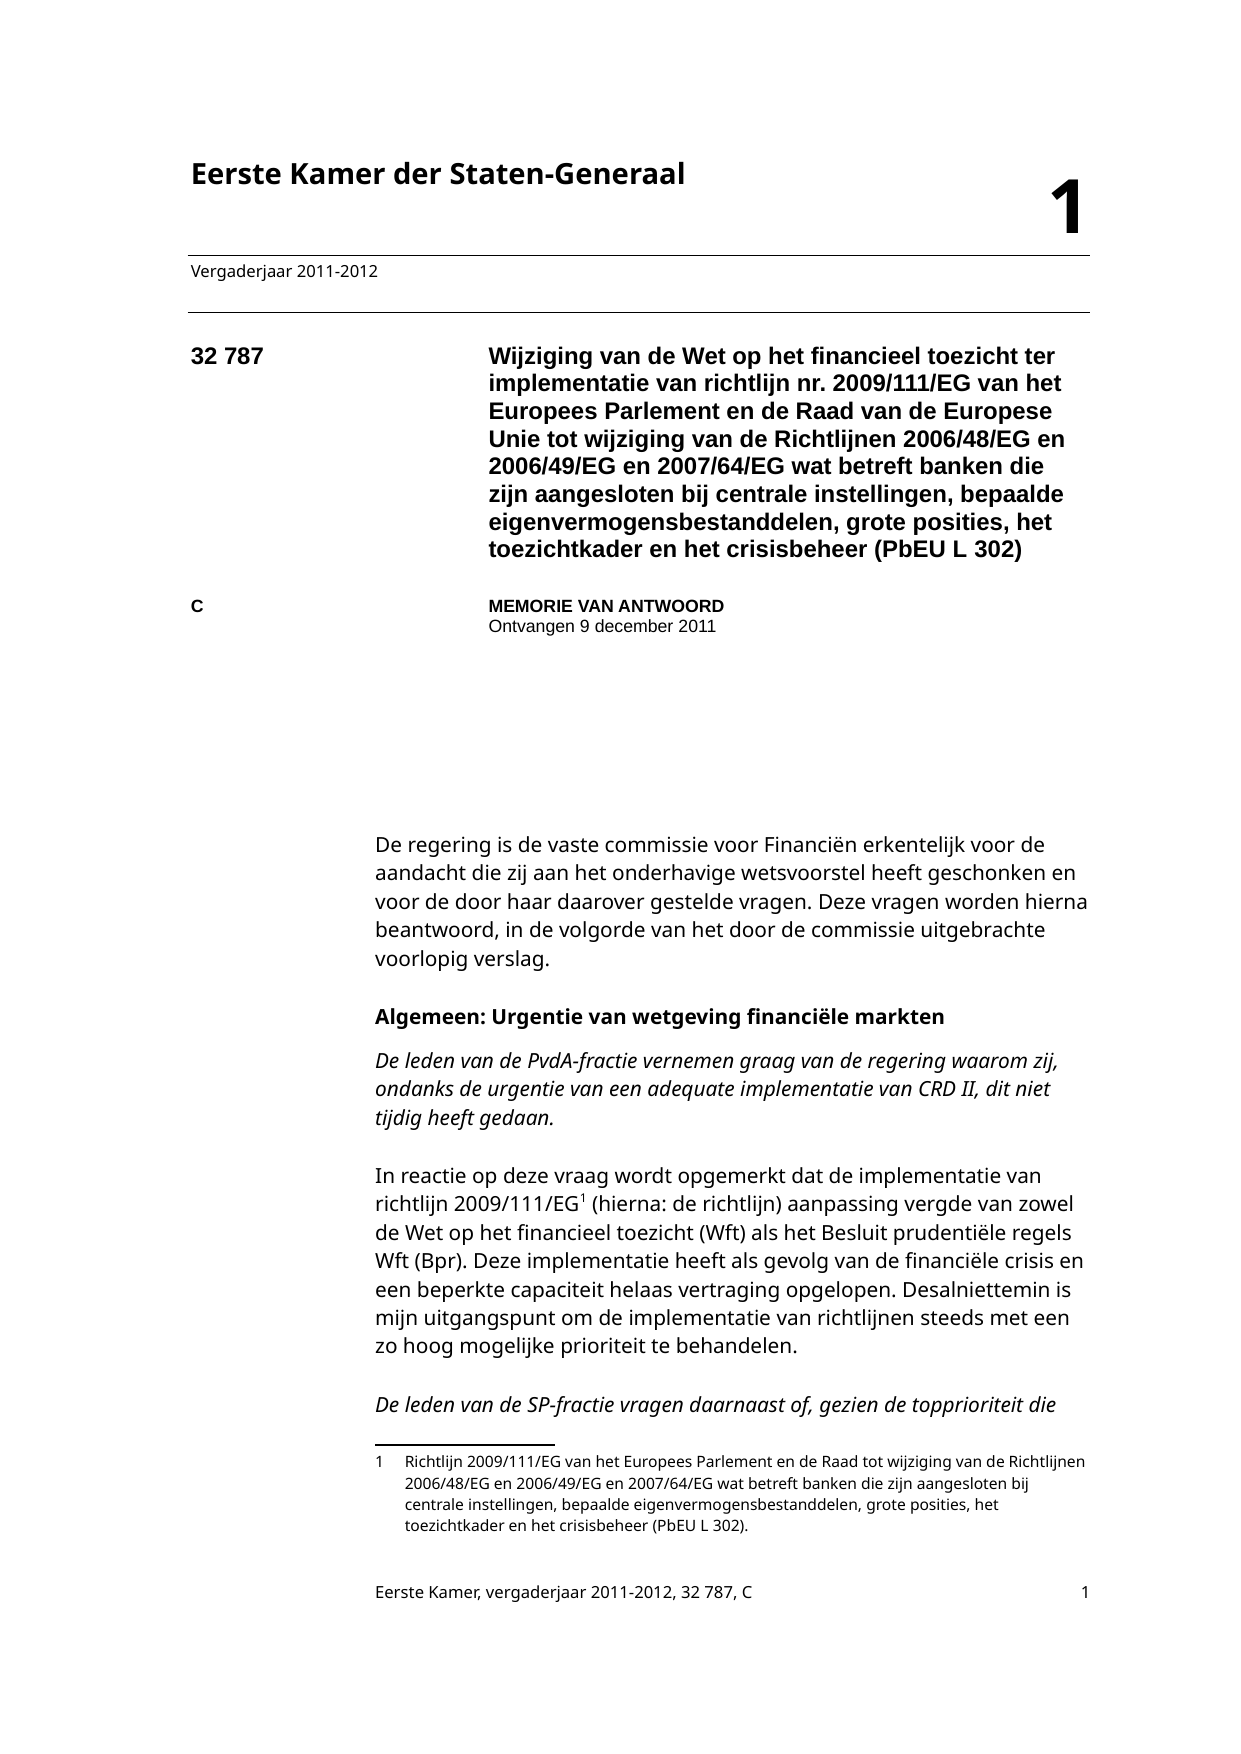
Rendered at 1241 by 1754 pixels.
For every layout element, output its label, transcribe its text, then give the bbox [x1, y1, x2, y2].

table_header Eerste Kamer der Staten-Generaal [188, 150, 909, 255]
table_cell Vergaderjaar 2011-2012 [188, 256, 485, 312]
table_cell Wijziging van de Wet op het financieel toezicht ter implementatie van richtlijn nr. 2009/111/EG van het Europees Parlement en de Raad van de Europese Unie tot wijziging van de Richtlijnen 2006/48/EG en 2006/49/EG en 2007/64/EG wat betreft banken die zijn aangesloten bij centrale instellingen, bepaalde eigenvermogensbestanddelen, grote posities, het toezichtkader en het crisisbeheer (PbEU L 302) [485, 339, 1090, 593]
text De regering is de vaste commissie voor Financiën erkentelijk voor de aandacht die zij aan het onderhavige wetsvoorstel heeft geschonken en voor de door haar daarover gestelde vragen. Deze vragen worden hierna beantwoord, in de volgorde van het door de commissie uitgebrachte voorlopig verslag. [375, 830, 1090, 972]
text Algemeen: Urgentie van wetgeving financiële markten [375, 1002, 1090, 1031]
table_cell [188, 313, 485, 339]
table_cell [485, 313, 1090, 339]
table_cell MEMORIE VAN ANTWOORD Ontvangen 9 december 2011 [485, 593, 1090, 712]
table_cell [485, 256, 1090, 312]
text In reactie op deze vraag wordt opgemerkt dat de implementatie van richtlijn 2009/111/EG (hierna: de richtlijn) aanpassing vergde van zowel de Wet op het financieel toezicht (Wft) als het Besluit prudentiële regels Wft (Bpr). Deze implementatie heeft als gevolg van de financiële crisis en een beperkte capaciteit helaas vertraging opgelopen. Desalniettemin is mijn uitgangspunt om de implementatie van richtlijnen steeds met een zo hoog mogelijke prioriteit te behandelen. [375, 1161, 1090, 1360]
text Richtlijn 2009/111/EG van het Europees Parlement en de Raad tot wijziging van de Richtlijnen 2006/48/EG en 2006/49/EG en 2007/64/EG wat betreft banken die zijn aangesloten bij centrale instellingen, bepaalde eigenvermogensbestanddelen, grote posities, het toezichtkader en het crisisbeheer (PbEU L 302). [375, 1394, 1090, 1536]
table_cell C [188, 593, 485, 712]
text De leden van de PvdA-fractie vernemen graag van de regering waarom zij, ondanks de urgentie van een adequate implementatie van CRD II, dit niet tijdig heeft gedaan. [375, 1046, 1090, 1131]
table_cell 32 787 [188, 339, 485, 593]
table_header 1 [910, 150, 1090, 255]
